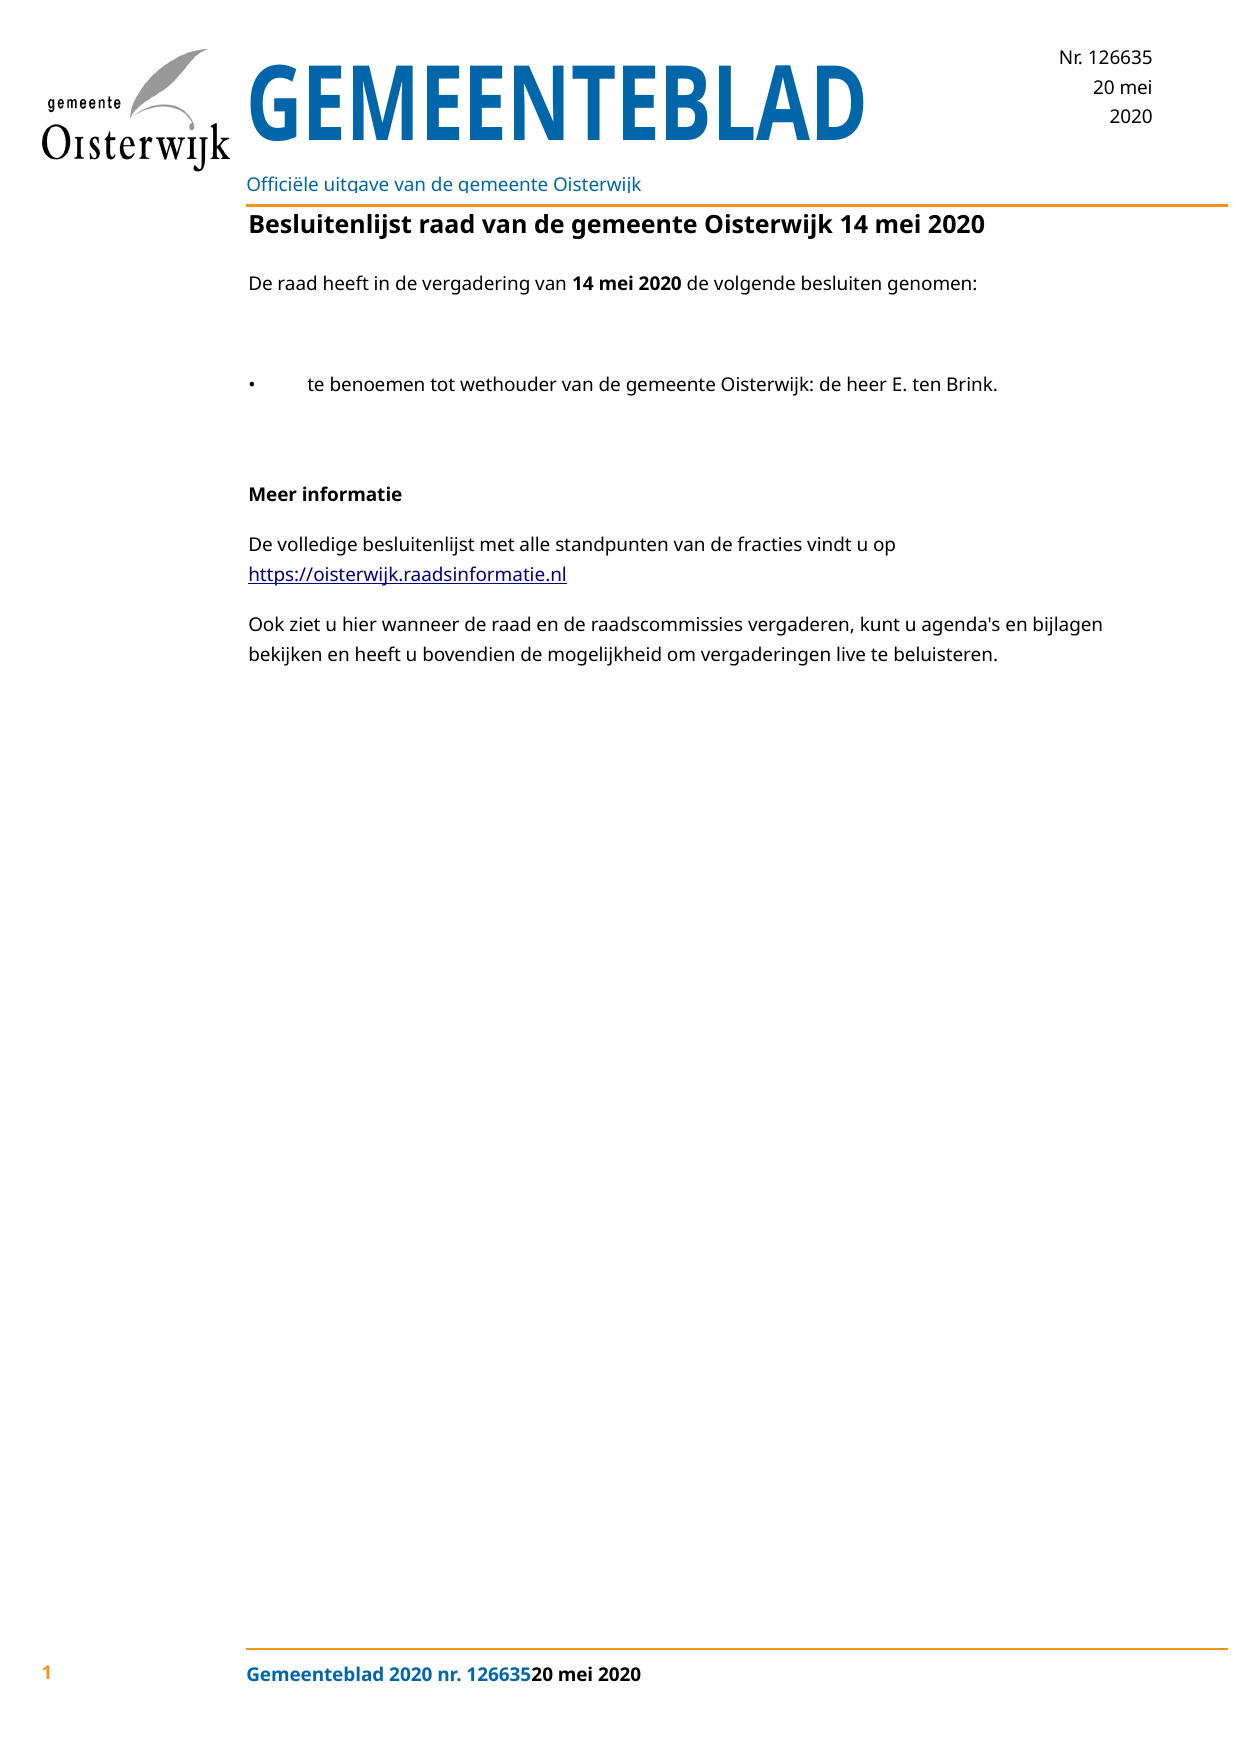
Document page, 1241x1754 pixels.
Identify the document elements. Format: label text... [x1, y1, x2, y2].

text Ook ziet u hier wanneer de raad en de raadscommissies vergaderen, kunt u agenda's en bijlagen bekijken en heeft u bovendien de mogelijkheid om vergaderingen live te beluisteren. [248, 611, 1152, 666]
picture [41, 47, 231, 172]
text De raad heeft in de vergadering van 14 mei 2020 de volgende besluiten genomen: [248, 270, 1152, 296]
text Besluitenlijst raad van de gemeente Oisterwijk 14 mei 2020 [248, 207, 1152, 241]
text Meer informatie [248, 481, 1152, 506]
list te benoemen tot wethouder van de gemeente Oisterwijk: de heer E. ten Brink. [248, 371, 1152, 397]
text De volledige besluitenlijst met alle standpunten van de fracties vindt u op https://oisterwijk.raadsinformatie.nl [248, 531, 1152, 586]
